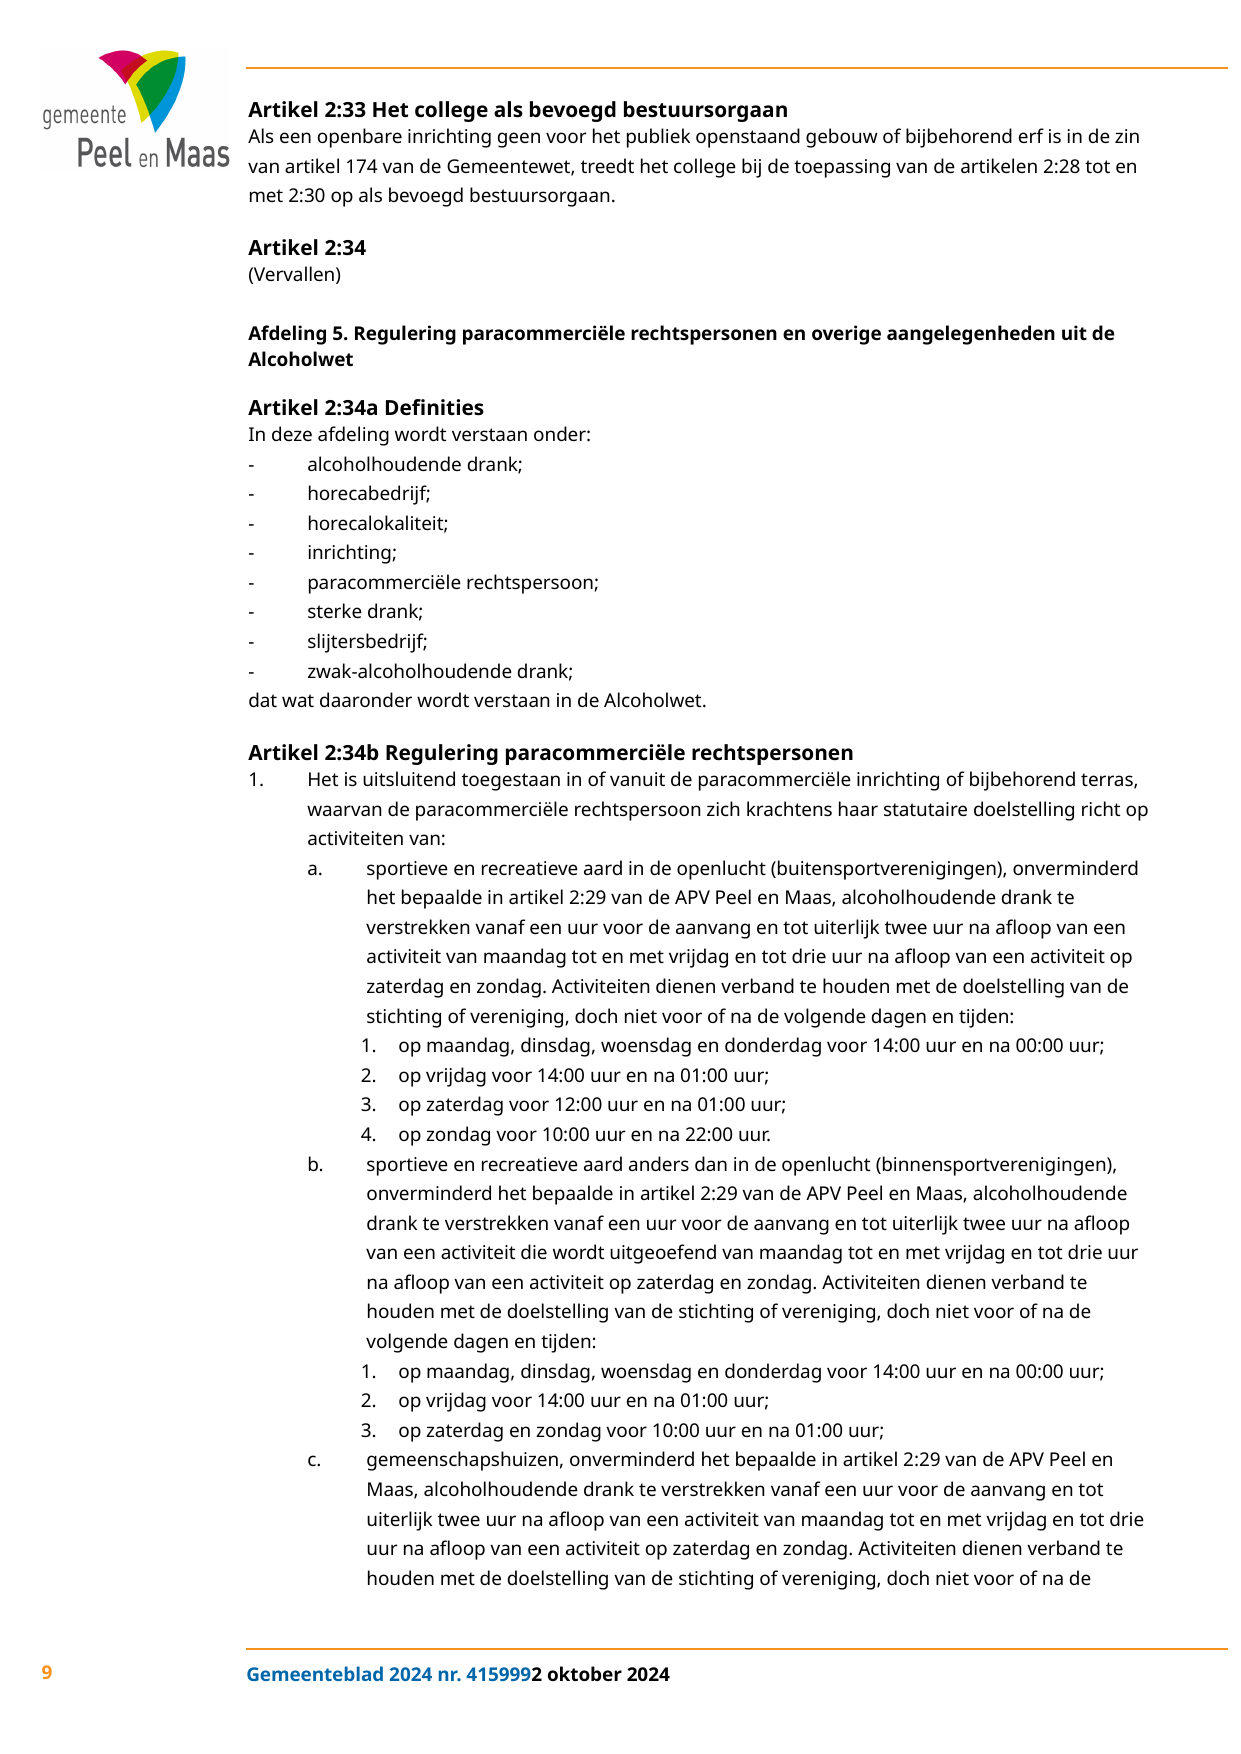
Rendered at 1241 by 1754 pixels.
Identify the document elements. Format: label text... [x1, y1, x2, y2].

list sportieve en recreatieve aard anders dan in de openlucht (binnensportverenigingen), onverminderd het bepaalde in artikel 2:29 van de APV Peel en Maas, alcoholhoudende drank te verstrekken vanaf een uur voor de aanvang en tot uiterlijk twee uur na afloop van een activiteit die wordt uitgeoefend van maandag tot en met vrijdag en tot drie uur na afloop van een activiteit op zaterdag en zondag. Activiteiten dienen verband te houden met de doelstelling van de stichting of vereniging, doch niet voor of na de volgende dagen en tijden: [307, 1151, 1152, 1354]
list alcoholhoudende drank; [248, 451, 1152, 476]
picture [41, 47, 231, 172]
list horecalokaliteit; [248, 510, 1152, 536]
list op zaterdag voor 12:00 uur en na 01:00 uur; [361, 1092, 1152, 1117]
list op maandag, dinsdag, woensdag en donderdag voor 14:00 uur en na 00:00 uur; [361, 1358, 1152, 1384]
text Artikel 2:34a Definities [248, 393, 1152, 421]
text Afdeling 5. Regulering paracommerciële rechtspersonen en overige aangelegenheden uit de Alcoholwet [248, 320, 1152, 372]
text Artikel 2:34b Regulering paracommerciële rechtspersonen [248, 738, 1152, 766]
list horecabedrijf; [248, 480, 1152, 506]
list op vrijdag voor 14:00 uur en na 01:00 uur; [361, 1387, 1152, 1413]
text In deze afdeling wordt verstaan onder: [248, 421, 1152, 447]
list paracommerciële rechtspersoon; [248, 569, 1152, 595]
text Als een openbare inrichting geen voor het publiek openstaand gebouw of bijbehorend erf is in de zin van artikel 174 van de Gemeentewet, treedt het college bij de toepassing van de artikelen 2:28 tot en met 2:30 op als bevoegd bestuursorgaan. [248, 123, 1152, 208]
list op maandag, dinsdag, woensdag en donderdag voor 14:00 uur en na 00:00 uur; [361, 1032, 1152, 1058]
text dat wat daaronder wordt verstaan in de Alcoholwet. [248, 687, 1152, 713]
text (Vervallen) [248, 261, 1152, 287]
list sportieve en recreatieve aard in de openlucht (buitensportverenigingen), onverminderd het bepaalde in artikel 2:29 van de APV Peel en Maas, alcoholhoudende drank te verstrekken vanaf een uur voor de aanvang en tot uiterlijk twee uur na afloop van een activiteit van maandag tot en met vrijdag en tot drie uur na afloop van een activiteit op zaterdag en zondag. Activiteiten dienen verband te houden met de doelstelling van de stichting of vereniging, doch niet voor of na de volgende dagen en tijden: [307, 855, 1152, 1029]
list sterke drank; [248, 599, 1152, 624]
list zwak-alcoholhoudende drank; [248, 658, 1152, 683]
list Het is uitsluitend toegestaan in of vanuit de paracommerciële inrichting of bijbehorend terras, waarvan de paracommerciële rechtspersoon zich krachtens haar statutaire doelstelling richt op activiteiten van: [248, 766, 1152, 851]
list op vrijdag voor 14:00 uur en na 01:00 uur; [361, 1062, 1152, 1088]
list op zondag voor 10:00 uur en na 22:00 uur. [361, 1121, 1152, 1147]
list gemeenschapshuizen, onverminderd het bepaalde in artikel 2:29 van de APV Peel en Maas, alcoholhoudende drank te verstrekken vanaf een uur voor de aanvang en tot uiterlijk twee uur na afloop van een activiteit van maandag tot en met vrijdag en tot drie uur na afloop van een activiteit op zaterdag en zondag. Activiteiten dienen verband te houden met de doelstelling van de stichting of vereniging, doch niet voor of na de [307, 1447, 1152, 1591]
list op zaterdag en zondag voor 10:00 uur en na 01:00 uur; [361, 1417, 1152, 1443]
list slijtersbedrijf; [248, 628, 1152, 654]
text Artikel 2:33 Het college als bevoegd bestuursorgaan [248, 95, 1152, 123]
text Artikel 2:34 [248, 233, 1152, 261]
list inrichting; [248, 539, 1152, 565]
